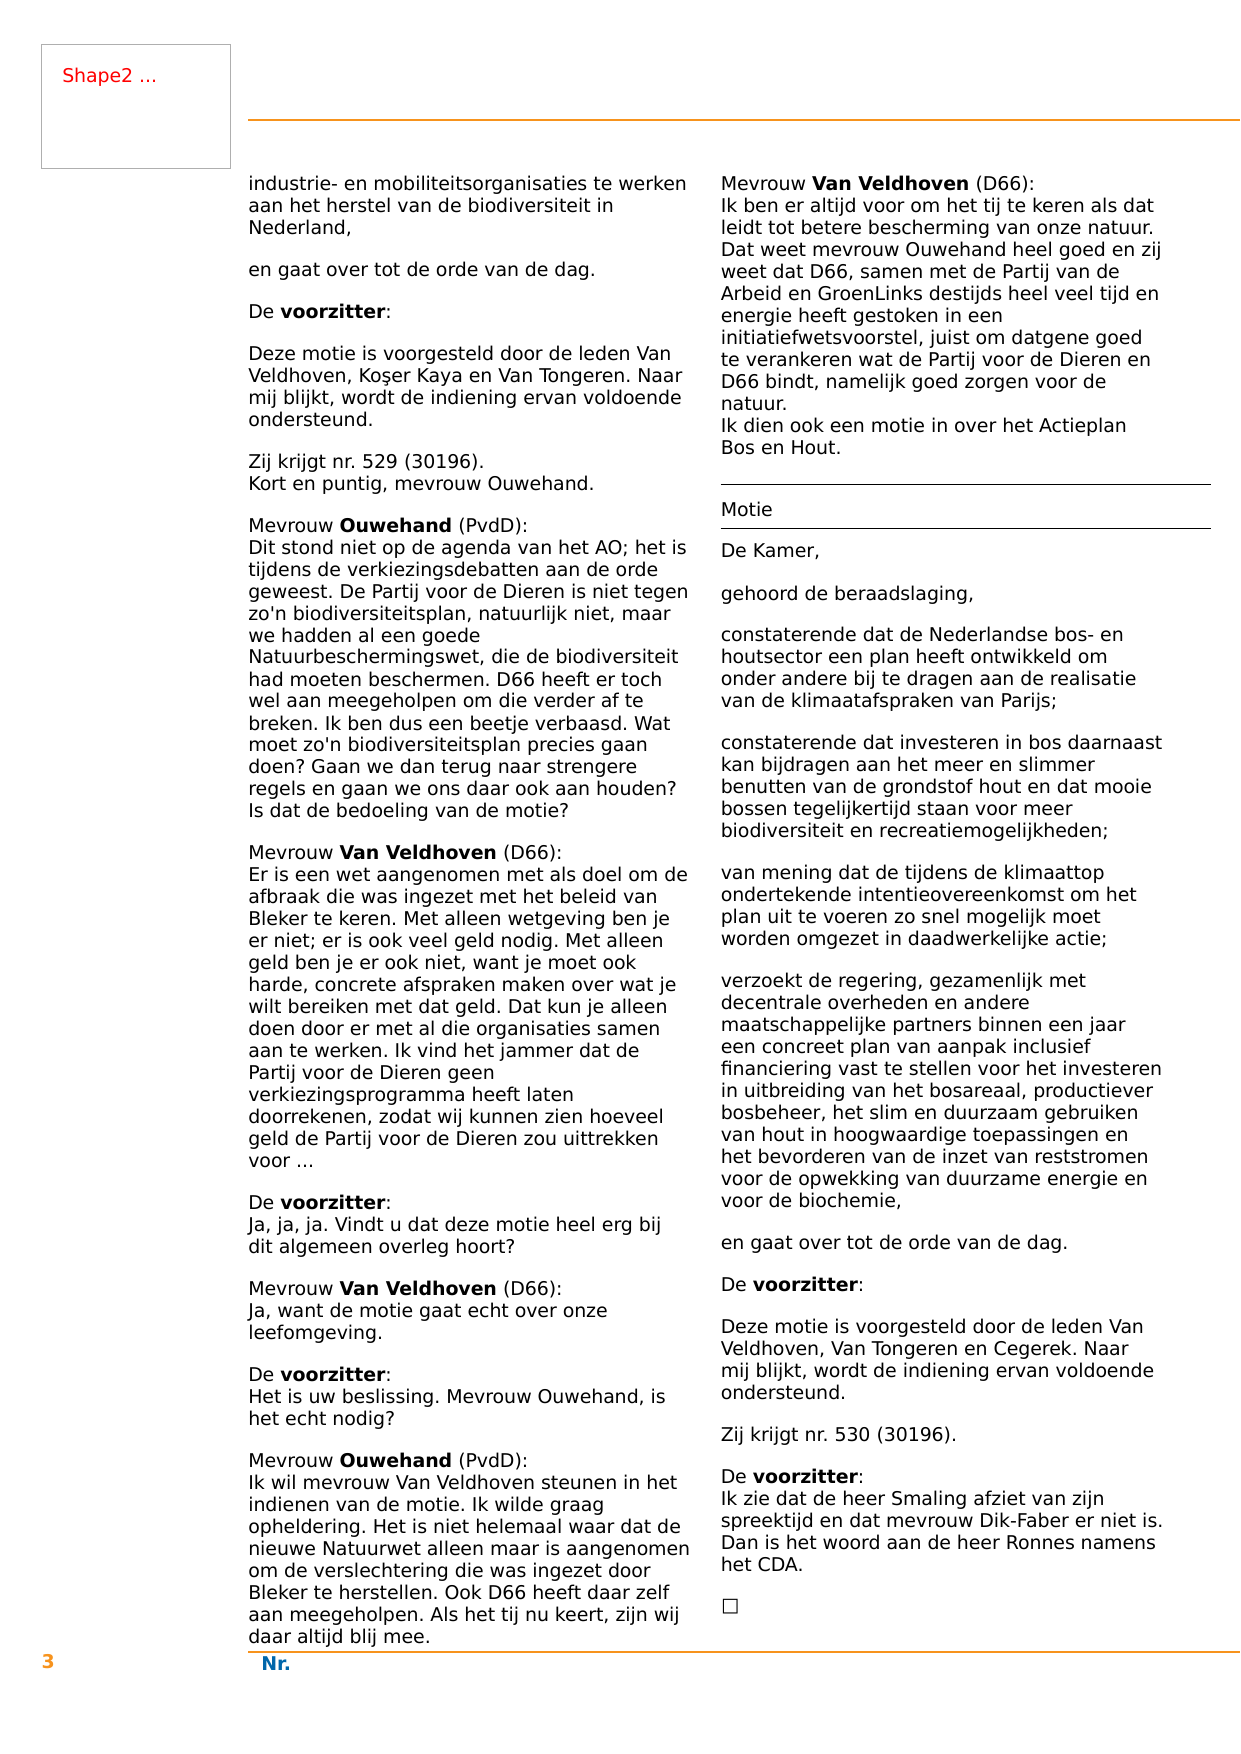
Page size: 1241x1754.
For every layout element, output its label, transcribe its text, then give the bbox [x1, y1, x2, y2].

text Kort en puntig, mevrouw Ouwehand. [248, 473, 691, 494]
text De voorzitter: [248, 301, 691, 323]
text van mening dat de tijdens de klimaattop ondertekende intentieovereenkomst om het plan uit te voeren zo snel mogelijk moet worden omgezet in daadwerkelijke actie; [721, 862, 1163, 950]
text verzoekt de regering, gezamenlijk met decentrale overheden en andere maatschappelijke partners binnen een jaar een concreet plan van aanpak inclusief financiering vast te stellen voor het investeren in uitbreiding van het bosareaal, productiever bosbeheer, het slim en duurzaam gebruiken van hout in hoogwaardige toepassingen en het bevorderen van de inzet van reststromen voor de opwekking van duurzame energie en voor de biochemie, [721, 970, 1163, 1212]
text De voorzitter: [721, 1466, 1163, 1488]
text Zij krijgt nr. 529 (30196). [248, 451, 691, 473]
text Zij krijgt nr. 530 (30196). [721, 1424, 1163, 1446]
text De voorzitter: [248, 1364, 691, 1386]
text industrie- en mobiliteitsorganisaties te werken aan het herstel van de biodiversiteit in Nederland, [248, 173, 691, 239]
text Ik ben er altijd voor om het tij te keren als dat leidt tot betere bescherming van onze natuur. Dat weet mevrouw Ouwehand heel goed en zij weet dat D66, samen met de Partij van de Arbeid en GroenLinks destijds heel veel tijd en energie heeft gestoken in een initiatiefwetsvoorstel, juist om datgene goed te verankeren wat de Partij voor de Dieren en D66 bindt, namelijk goed zorgen voor de natuur. [721, 195, 1163, 414]
text De Kamer, [721, 540, 1163, 562]
text constaterende dat investeren in bos daarnaast kan bijdragen aan het meer en slimmer benutten van de grondstof hout en dat mooie bossen tegelijkertijd staan voor meer biodiversiteit en recreatiemogelijkheden; [721, 732, 1163, 842]
text Ik wil mevrouw Van Veldhoven steunen in het indienen van de motie. Ik wilde graag opheldering. Het is niet helemaal waar dat de nieuwe Natuurwet alleen maar is aangenomen om de verslechtering die was ingezet door Bleker te herstellen. Ook D66 heeft daar zelf aan meegeholpen. Als het tij nu keert, zijn wij daar altijd blij mee. [248, 1472, 691, 1648]
text Er is een wet aangenomen met als doel om de afbraak die was ingezet met het beleid van Bleker te keren. Met alleen wetgeving ben je er niet; er is ook veel geld nodig. Met alleen geld ben je er ook niet, want je moet ook harde, concrete afspraken maken over wat je wilt bereiken met dat geld. Dat kun je alleen doen door er met al die organisaties samen aan te werken. Ik vind het jammer dat de Partij voor de Dieren geen verkiezingsprogramma heeft laten doorrekenen, zodat wij kunnen zien hoeveel geld de Partij voor de Dieren zou uittrekken voor ... [248, 864, 691, 1172]
text Mevrouw Van Veldhoven (D66): [721, 173, 1163, 195]
text en gaat over tot de orde van de dag. [248, 259, 691, 281]
text Ja, want de motie gaat echt over onze leefomgeving. [248, 1300, 691, 1344]
text constaterende dat de Nederlandse bos- en houtsector een plan heeft ontwikkeld om onder andere bij te dragen aan de realisatie van de klimaatafspraken van Parijs; [721, 624, 1163, 712]
text Ik dien ook een motie in over het Actieplan Bos en Hout. [721, 414, 1163, 458]
text gehoord de beraadslaging, [721, 582, 1163, 604]
text Ja, ja, ja. Vindt u dat deze motie heel erg bij dit algemeen overleg hoort? [248, 1214, 691, 1258]
text Mevrouw Ouwehand (PvdD): [248, 1450, 691, 1472]
text De voorzitter: [721, 1274, 1163, 1296]
text De voorzitter: [248, 1192, 691, 1214]
text Deze motie is voorgesteld door de leden Van Veldhoven, Koşer Kaya en Van Tongeren. Naar mij blijkt, wordt de indiening ervan voldoende ondersteund. [248, 343, 691, 431]
text Motie [721, 498, 1163, 520]
text en gaat over tot de orde van de dag. [721, 1232, 1163, 1254]
text ⬜ [721, 1596, 1163, 1618]
text Ik zie dat de heer Smaling afziet van zijn spreektijd en dat mevrouw Dik-Faber er niet is. Dan is het woord aan de heer Ronnes namens het CDA. [721, 1488, 1163, 1576]
text Mevrouw Van Veldhoven (D66): [248, 842, 691, 864]
text Dit stond niet op de agenda van het AO; het is tijdens de verkiezingsdebatten aan de orde geweest. De Partij voor de Dieren is niet tegen zo'n biodiversiteitsplan, natuurlijk niet, maar we hadden al een goede Natuurbeschermingswet, die de biodiversiteit had moeten beschermen. D66 heeft er toch wel aan meegeholpen om die verder af te breken. Ik ben dus een beetje verbaasd. Wat moet zo'n biodiversiteitsplan precies gaan doen? Gaan we dan terug naar strengere regels en gaan we ons daar ook aan houden? Is dat de bedoeling van de motie? [248, 537, 691, 822]
text Deze motie is voorgesteld door de leden Van Veldhoven, Van Tongeren en Cegerek. Naar mij blijkt, wordt de indiening ervan voldoende ondersteund. [721, 1316, 1163, 1404]
text Mevrouw Ouwehand (PvdD): [248, 514, 691, 537]
text Het is uw beslissing. Mevrouw Ouwehand, is het echt nodig? [248, 1386, 691, 1430]
text Mevrouw Van Veldhoven (D66): [248, 1278, 691, 1300]
